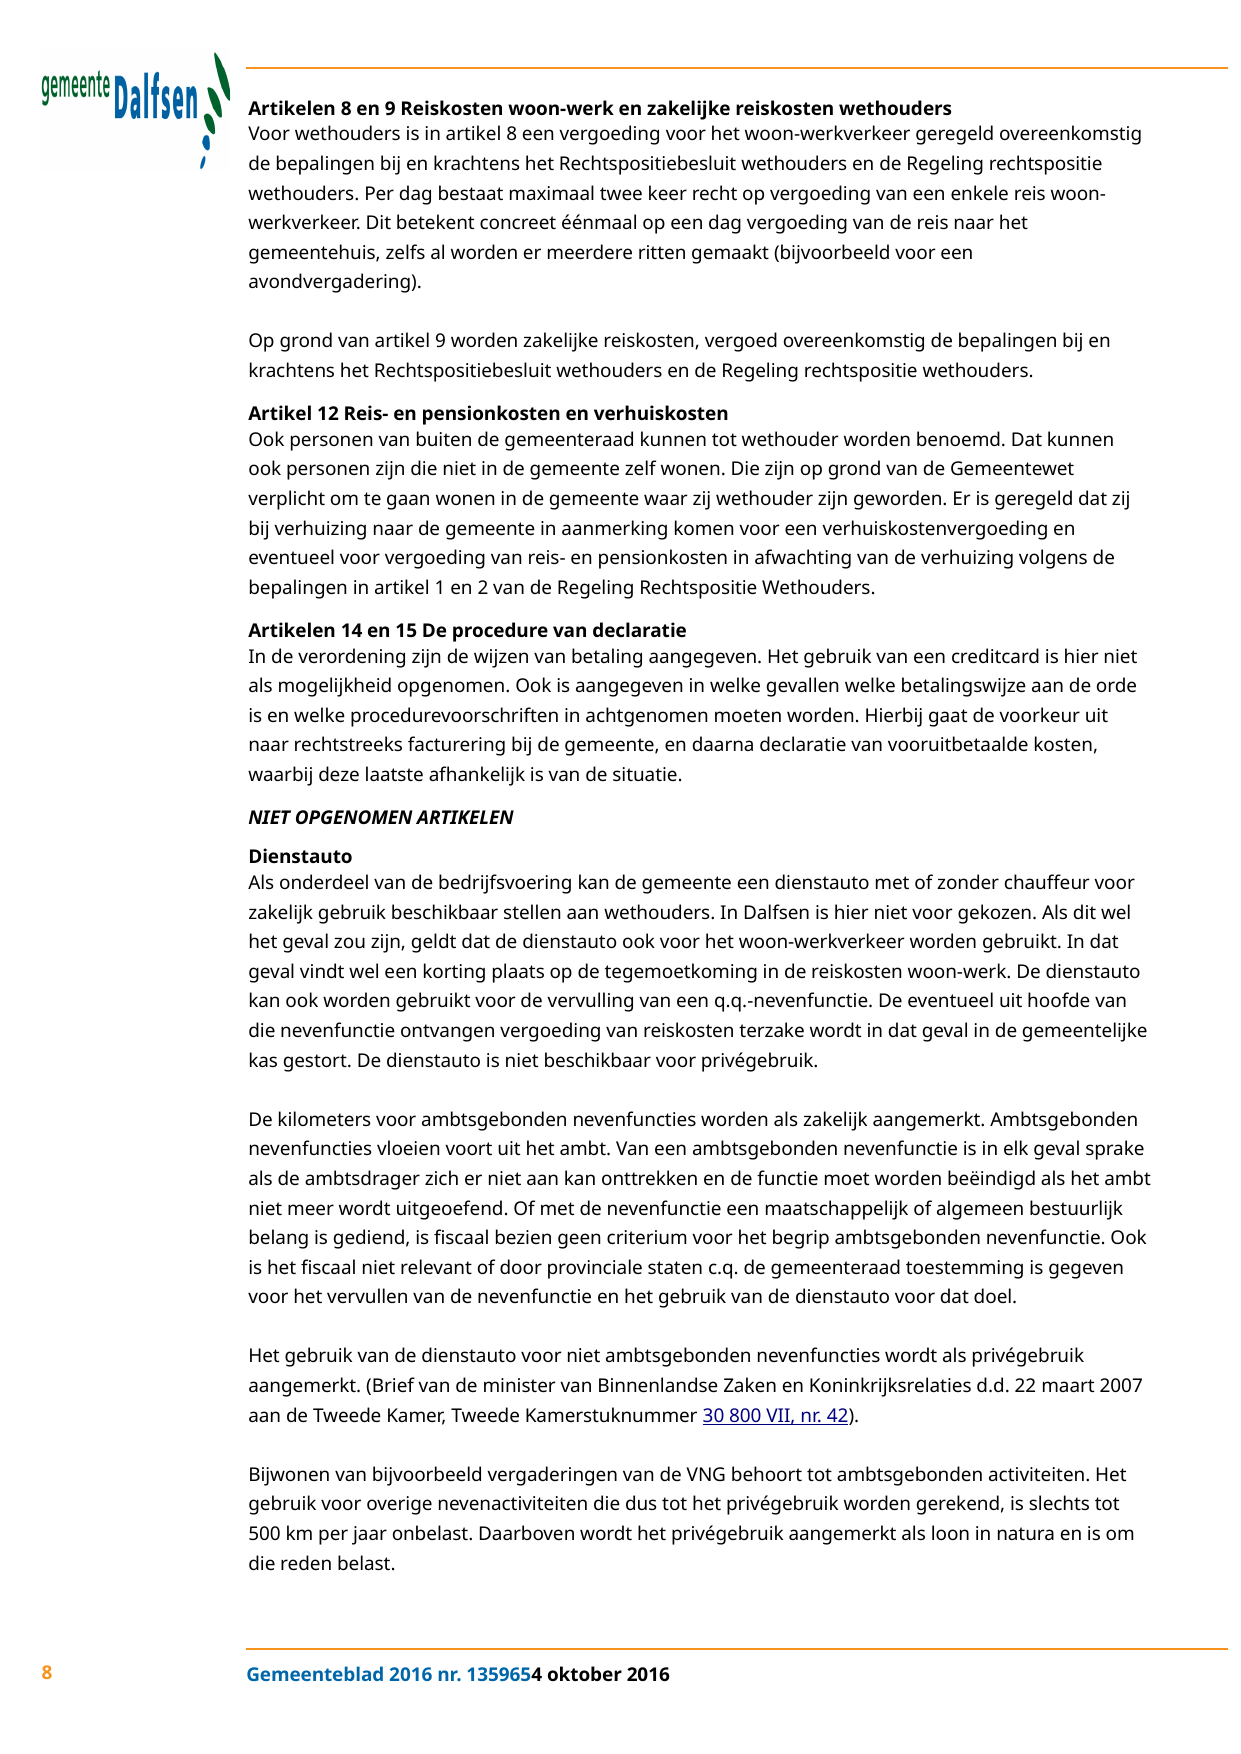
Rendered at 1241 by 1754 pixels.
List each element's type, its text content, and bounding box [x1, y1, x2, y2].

text Bijwonen van bijvoorbeeld vergaderingen van de VNG behoort tot ambtsgebonden activiteiten. Het gebruik voor overige nevenactiviteiten die dus tot het privégebruik worden gerekend, is slechts tot 500 km per jaar onbelast. Daarboven wordt het privégebruik aangemerkt als loon in natura en is om die reden belast. [248, 1461, 1152, 1575]
picture [41, 47, 231, 172]
text Artikelen 14 en 15 De procedure van declaratie [248, 617, 1152, 643]
text Op grond van artikel 9 worden zakelijke reiskosten, vergoed overeenkomstig de bepalingen bij en krachtens het Rechtspositiebesluit wethouders en de Regeling rechtspositie wethouders. [248, 328, 1152, 383]
text In de verordening zijn de wijzen van betaling aangegeven. Het gebruik van een creditcard is hier niet als mogelijkheid opgenomen. Ook is aangegeven in welke gevallen welke betalingswijze aan de orde is en welke procedurevoorschriften in achtgenomen moeten worden. Hierbij gaat de voorkeur uit naar rechtstreeks facturering bij de gemeente, en daarna declaratie van vooruitbetaalde kosten, waarbij deze laatste afhankelijk is van de situatie. [248, 643, 1152, 787]
text De kilometers voor ambtsgebonden nevenfuncties worden als zakelijk aangemerkt. Ambtsgebonden nevenfuncties vloeien voort uit het ambt. Van een ambtsgebonden nevenfunctie is in elk geval sprake als de ambtsdrager zich er niet aan kan onttrekken en de functie moet worden beëindigd als het ambt niet meer wordt uitgeoefend. Of met de nevenfunctie een maatschappelijk of algemeen bestuurlijk belang is gediend, is fiscaal bezien geen criterium voor het begrip ambtsgebonden nevenfunctie. Ook is het fiscaal niet relevant of door provinciale staten c.q. de gemeenteraad toestemming is gegeven voor het vervullen van de nevenfunctie en het gebruik van de dienstauto voor dat doel. [248, 1106, 1152, 1309]
text Artikelen 8 en 9 Reiskosten woon-werk en zakelijke reiskosten wethouders [248, 95, 1152, 121]
text NIET OPGENOMEN ARTIKELEN [248, 804, 1152, 830]
text Als onderdeel van de bedrijfsvoering kan de gemeente een dienstauto met of zonder chauffeur voor zakelijk gebruik beschikbaar stellen aan wethouders. In Dalfsen is hier niet voor gekozen. Als dit wel het geval zou zijn, geldt dat de dienstauto ook voor het woon-werkverkeer worden gebruikt. In dat geval vindt wel een korting plaats op de tegemoetkoming in de reiskosten woon-werk. De dienstauto kan ook worden gebruikt voor de vervulling van een q.q.-nevenfunctie. De eventueel uit hoofde van die nevenfunctie ontvangen vergoeding van reiskosten terzake wordt in dat geval in de gemeentelijke kas gestort. De dienstauto is niet beschikbaar voor privégebruik. [248, 869, 1152, 1072]
text Artikel 12 Reis- en pensionkosten en verhuiskosten [248, 400, 1152, 426]
text Dienstauto [248, 843, 1152, 869]
text Het gebruik van de dienstauto voor niet ambtsgebonden nevenfuncties wordt als privégebruik aangemerkt. (Brief van de minister van Binnenlandse Zaken en Koninkrijksrelaties d.d. 22 maart 2007 aan de Tweede Kamer, Tweede Kamerstuknummer 30 800 VII, nr. 42). [248, 1343, 1152, 1427]
text Ook personen van buiten de gemeenteraad kunnen tot wethouder worden benoemd. Dat kunnen ook personen zijn die niet in de gemeente zelf wonen. Die zijn op grond van de Gemeentewet verplicht om te gaan wonen in de gemeente waar zij wethouder zijn geworden. Er is geregeld dat zij bij verhuizing naar de gemeente in aanmerking komen voor een verhuiskostenvergoeding en eventueel voor vergoeding van reis- en pensionkosten in afwachting van de verhuizing volgens de bepalingen in artikel 1 en 2 van de Regeling Rechtspositie Wethouders. [248, 426, 1152, 600]
text Voor wethouders is in artikel 8 een vergoeding voor het woon-werkverkeer geregeld overeenkomstig de bepalingen bij en krachtens het Rechtspositiebesluit wethouders en de Regeling rechtspositie wethouders. Per dag bestaat maximaal twee keer recht op vergoeding van een enkele reis woon-werkverkeer. Dit betekent concreet éénmaal op een dag vergoeding van de reis naar het gemeentehuis, zelfs al worden er meerdere ritten gemaakt (bijvoorbeeld voor een avondvergadering). [248, 121, 1152, 294]
